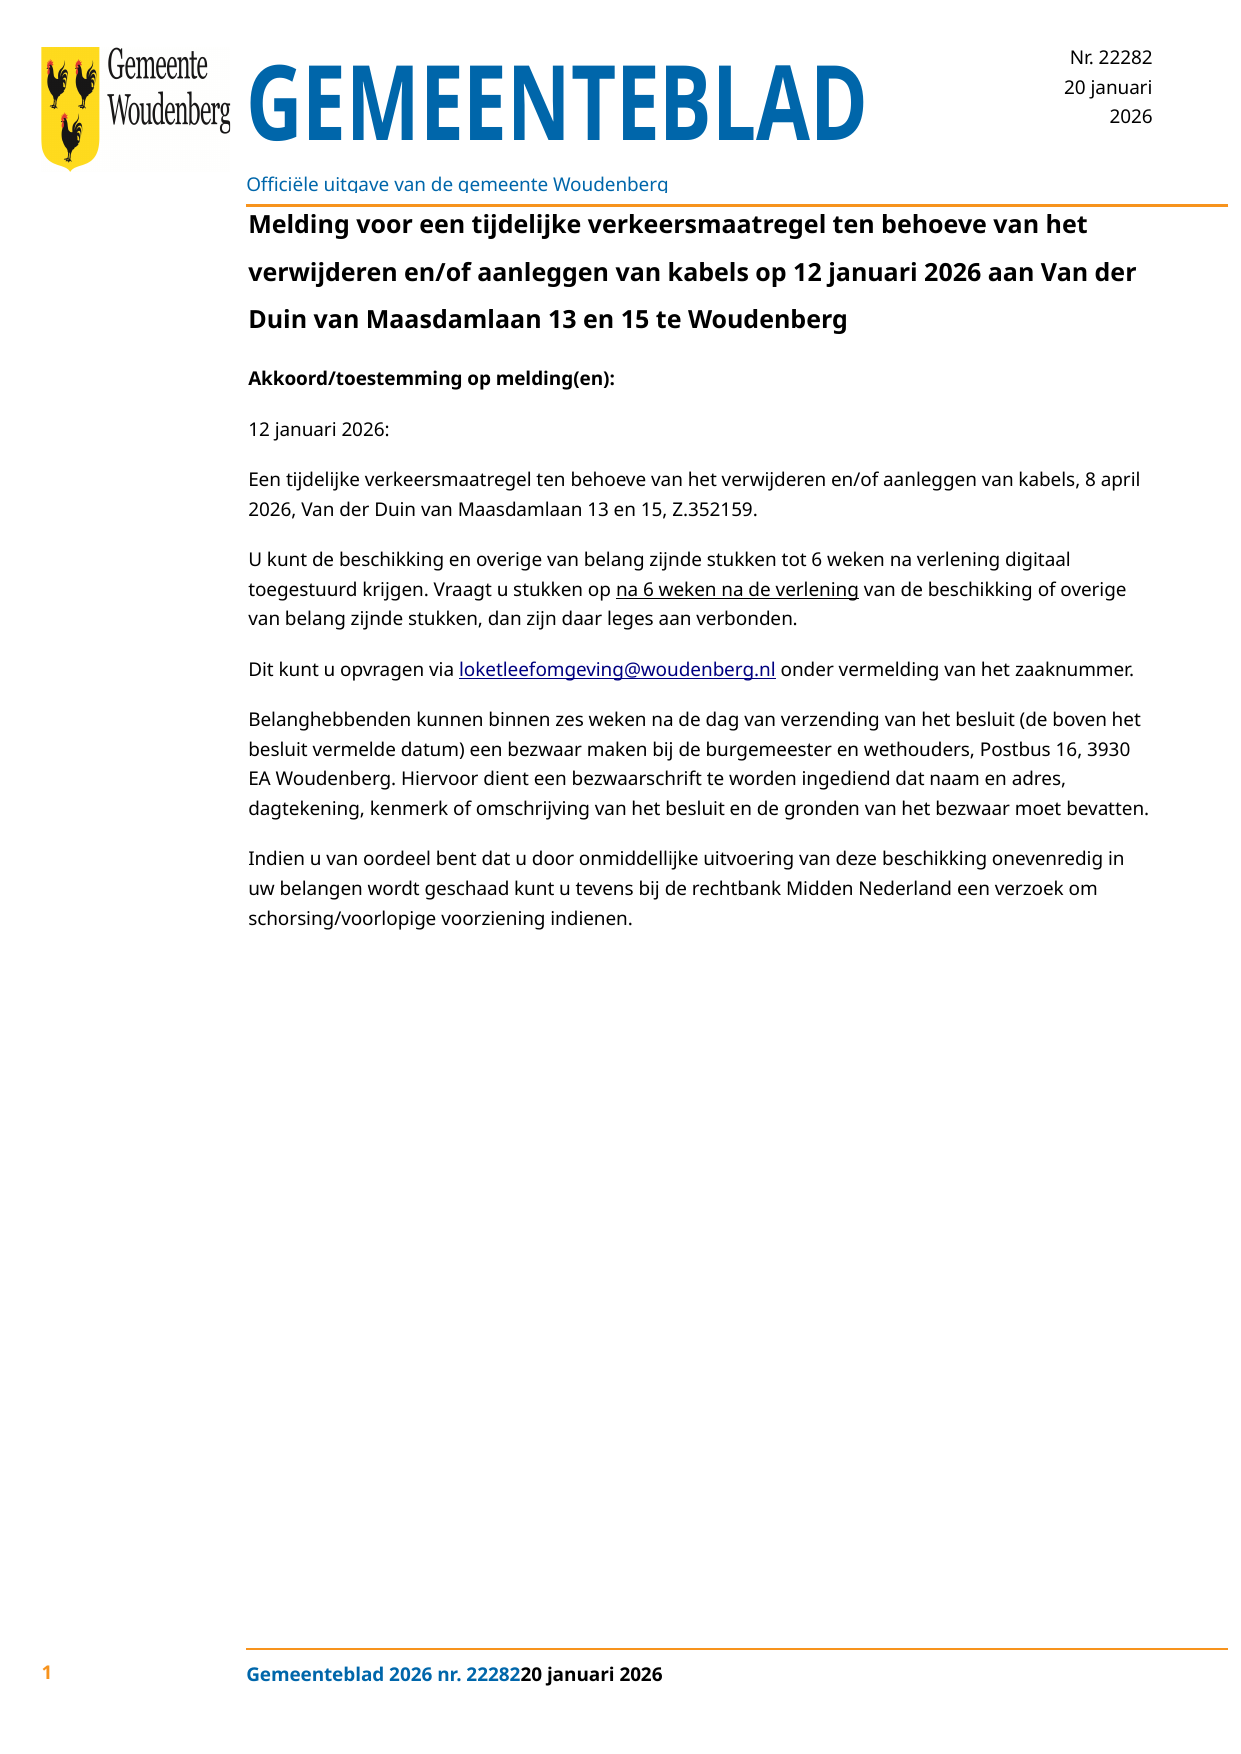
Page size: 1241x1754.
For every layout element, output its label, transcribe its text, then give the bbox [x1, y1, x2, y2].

text Een tijdelijke verkeersmaatregel ten behoeve van het verwijderen en/of aanleggen van kabels, 8 april 2026, Van der Duin van Maasdamlaan 13 en 15, Z.352159. [248, 466, 1152, 522]
text U kunt de beschikking en overige van belang zijnde stukken tot 6 weken na verlening digitaal toegestuurd krijgen. Vraagt u stukken op na 6 weken na de verlening van de beschikking of overige van belang zijnde stukken, dan zijn daar leges aan verbonden. [248, 546, 1152, 631]
text Dit kunt u opvragen via loketleefomgeving@woudenberg.nl onder vermelding van het zaaknummer. [248, 656, 1152, 682]
text Belanghebbenden kunnen binnen zes weken na de dag van verzending van het besluit (de boven het besluit vermelde datum) een bezwaar maken bij de burgemeester en wethouders, Postbus 16, 3930 EA Woudenberg. Hiervoor dient een bezwaarschrift te worden ingediend dat naam en adres, dagtekening, kenmerk of omschrijving van het besluit en de gronden van het bezwaar moet bevatten. [248, 706, 1152, 821]
text Akkoord/toestemming op melding(en): [248, 366, 1152, 391]
picture [41, 47, 231, 172]
text 12 januari 2026: [248, 416, 1152, 442]
text Melding voor een tijdelijke verkeersmaatregel ten behoeve van het verwijderen en/of aanleggen van kabels op 12 januari 2026 aan Van der Duin van Maasdamlaan 13 en 15 te Woudenberg [248, 207, 1152, 336]
text Indien u van oordeel bent dat u door onmiddellijke uitvoering van deze beschikking onevenredig in uw belangen wordt geschaad kunt u tevens bij de rechtbank Midden Nederland een verzoek om schorsing/voorlopige voorziening indienen. [248, 846, 1152, 930]
